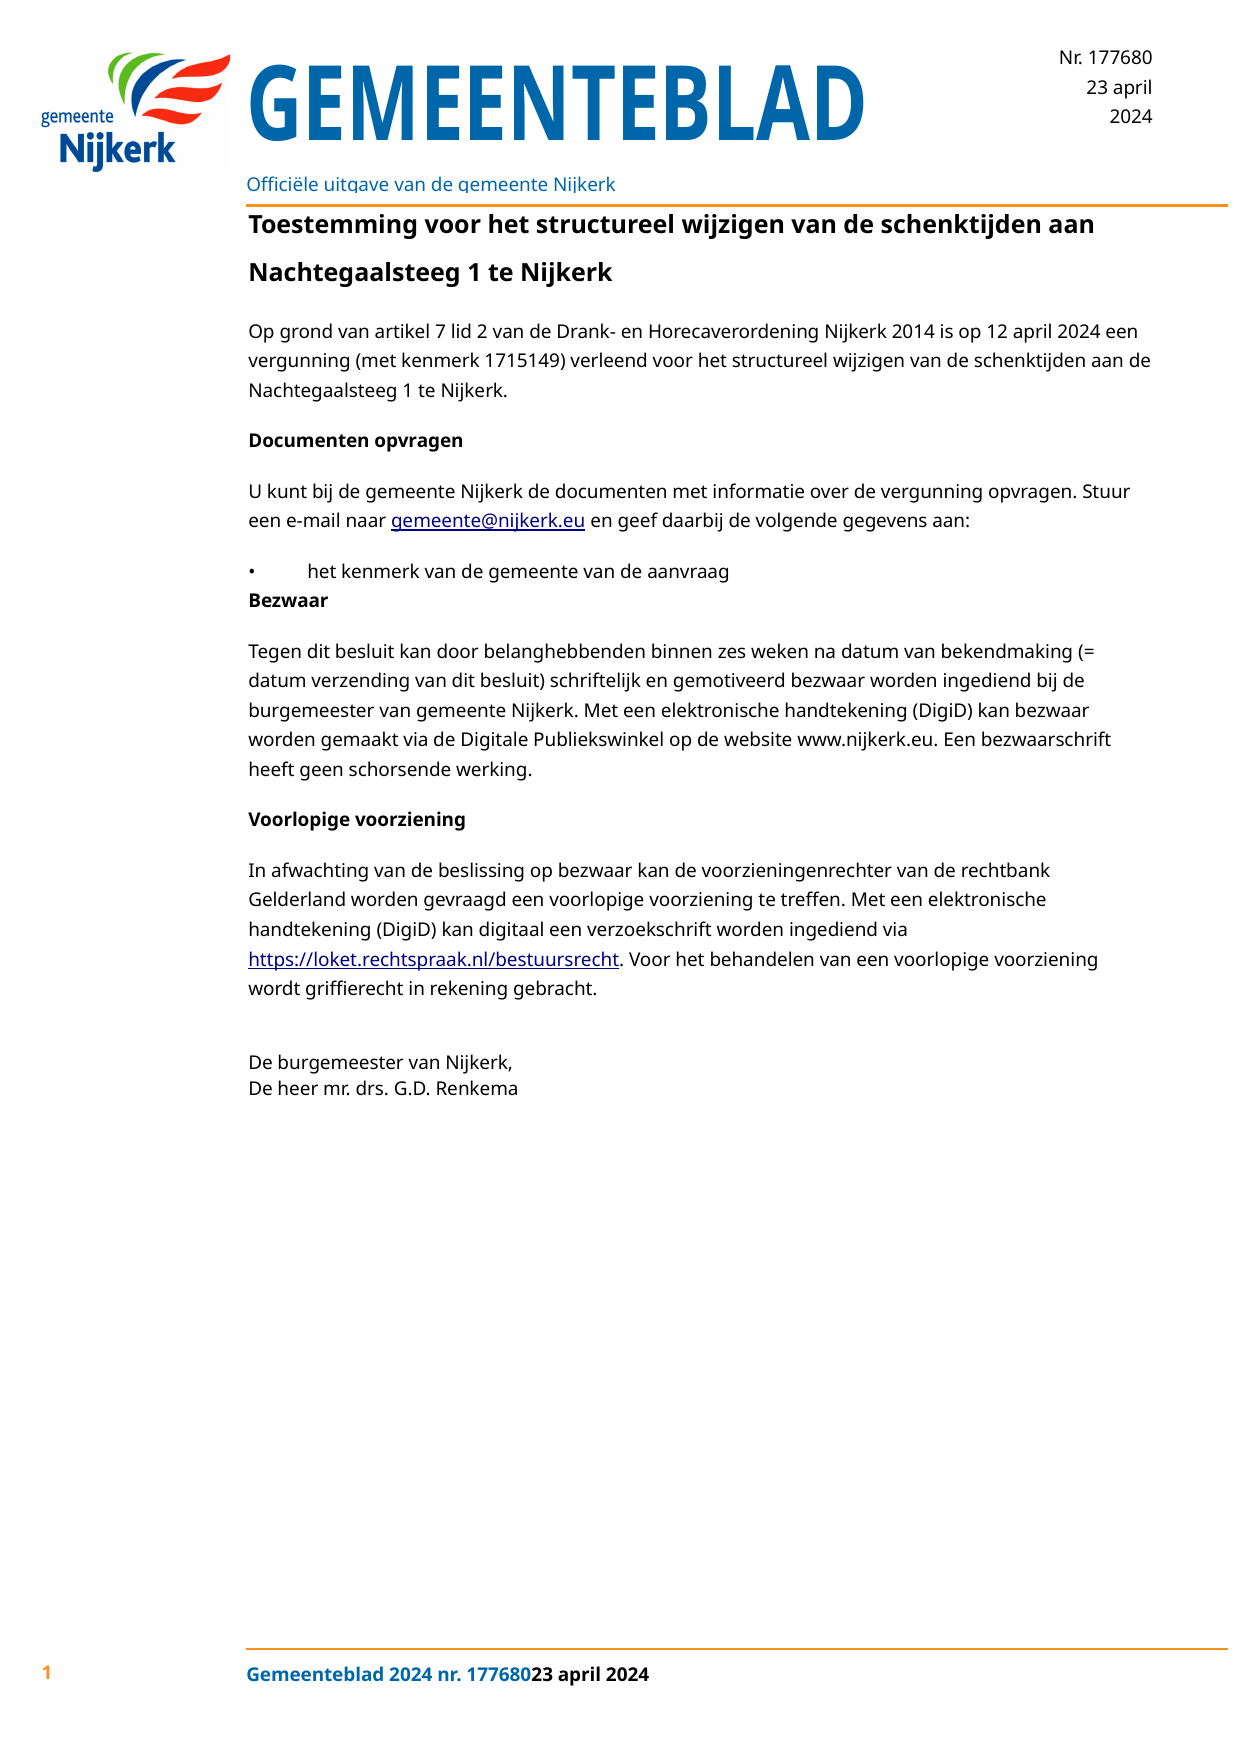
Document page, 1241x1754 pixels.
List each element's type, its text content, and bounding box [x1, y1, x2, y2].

text Bezwaar [248, 587, 1152, 613]
text De heer mr. drs. G.D. Renkema [248, 1075, 1152, 1100]
text In afwachting van de beslissing op bezwaar kan de voorzieningenrechter van de rechtbank Gelderland worden gevraagd een voorlopige voorziening te treffen. Met een elektronische handtekening (DigiD) kan digitaal een verzoekschrift worden ingediend via https://loket.rechtspraak.nl/bestuursrecht. Voor het behandelen van een voorlopige voorziening wordt griffierecht in rekening gebracht. [248, 857, 1152, 1001]
text Tegen dit besluit kan door belanghebbenden binnen zes weken na datum van bekendmaking (= datum verzending van dit besluit) schriftelijk en gemotiveerd bezwaar worden ingediend bij de burgemeester van gemeente Nijkerk. Met een elektronische handtekening (DigiD) kan bezwaar worden gemaakt via de Digitale Publiekswinkel op de website www.nijkerk.eu. Een bezwaarschrift heeft geen schorsende werking. [248, 638, 1152, 782]
text Toestemming voor het structureel wijzigen van de schenktijden aan Nachtegaalsteeg 1 te Nijkerk [248, 207, 1152, 288]
list het kenmerk van de gemeente van de aanvraag [248, 558, 1152, 584]
text De burgemeester van Nijkerk, [248, 1049, 1152, 1075]
text Documenten opvragen [248, 427, 1152, 453]
text Op grond van artikel 7 lid 2 van de Drank- en Horecaverordening Nijkerk 2014 is op 12 april 2024 een vergunning (met kenmerk 1715149) verleend voor het structureel wijzigen van de schenktijden aan de Nachtegaalsteeg 1 te Nijkerk. [248, 318, 1152, 403]
text U kunt bij de gemeente Nijkerk de documenten met informatie over de vergunning opvragen. Stuur een e-mail naar gemeente@nijkerk.eu en geef daarbij de volgende gegevens aan: [248, 478, 1152, 533]
text Voorlopige voorziening [248, 807, 1152, 832]
picture [41, 47, 231, 172]
